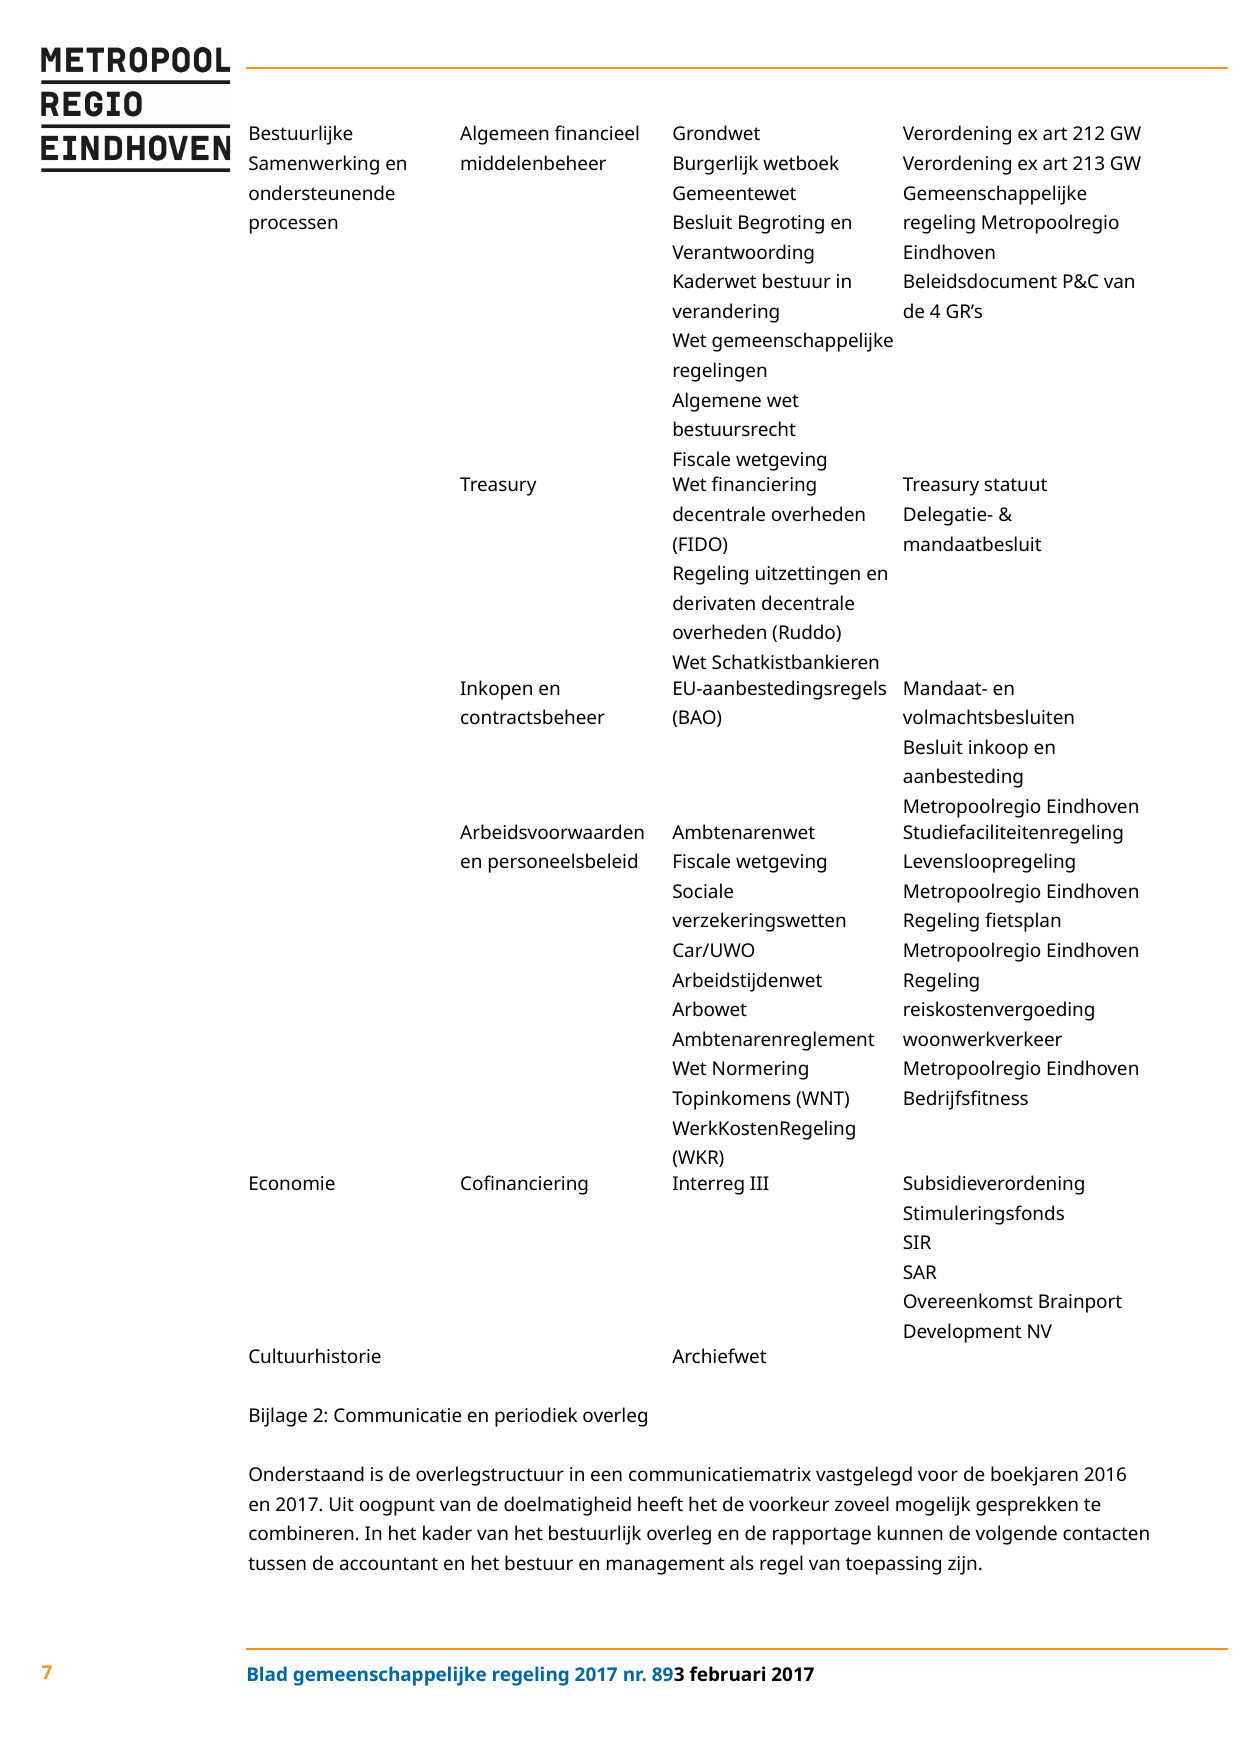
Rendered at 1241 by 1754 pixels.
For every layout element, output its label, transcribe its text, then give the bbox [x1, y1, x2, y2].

picture [41, 47, 231, 172]
table_cell Cofinanciering [460, 1170, 672, 1344]
table_header [460, 95, 672, 121]
table_cell Arbeidsvoorwaarden en personeelsbeleid [460, 819, 672, 1170]
table_cell Economie [248, 1170, 460, 1344]
table_cell Subsidieverordening Stimuleringsfonds SIR SAR Overeenkomst Brainport Development NV [903, 1170, 1152, 1344]
table_cell [248, 675, 460, 819]
table_cell Treasury statuut Delegatie- & mandaatbesluit [903, 472, 1152, 675]
text Onderstaand is de overlegstructuur in een communicatiematrix vastgelegd voor de boekjaren 2016 en 2017. Uit oogpunt van de doelmatigheid heeft het de voorkeur zoveel mogelijk gesprekken te combineren. In het kader van het bestuurlijk overleg en de rapportage kunnen de volgende contacten tussen de accountant en het bestuur en management als regel van toepassing zijn. [248, 1461, 1152, 1576]
table_cell Treasury [460, 472, 672, 675]
table_cell Bestuurlijke Samenwerking en ondersteunende processen [248, 121, 460, 472]
table_cell Wet financiering decentrale overheden (FIDO) Regeling uitzettingen en derivaten decentrale overheden (Ruddo) Wet Schatkistbankieren [672, 472, 903, 675]
table_cell EU-aanbestedingsregels (BAO) [672, 675, 903, 819]
table_cell [903, 1344, 1152, 1369]
table_cell [248, 819, 460, 1170]
table_header [248, 95, 460, 121]
table_cell Inkopen en contractsbeheer [460, 675, 672, 819]
table_header [903, 95, 1152, 121]
table_cell Studiefaciliteitenregeling Levensloopregeling Metropoolregio Eindhoven Regeling fietsplan Metropoolregio Eindhoven Regeling reiskostenvergoeding woonwerkverkeer Metropoolregio Eindhoven Bedrijfsfitness [903, 819, 1152, 1170]
table_cell Ambtenarenwet Fiscale wetgeving Sociale verzekeringswetten Car/UWO Arbeidstijdenwet Arbowet Ambtenarenreglement Wet Normering Topinkomens (WNT) WerkKostenRegeling (WKR) [672, 819, 903, 1170]
table_cell [248, 472, 460, 675]
table_cell Archiefwet [672, 1344, 903, 1369]
table_cell Mandaat- en volmachtsbesluiten Besluit inkoop en aanbesteding Metropoolregio Eindhoven [903, 675, 1152, 819]
table_cell Grondwet Burgerlijk wetboek Gemeentewet Besluit Begroting en Verantwoording Kaderwet bestuur in verandering Wet gemeenschappelijke regelingen Algemene wet bestuursrecht Fiscale wetgeving [672, 121, 903, 472]
table_cell Algemeen financieel middelenbeheer [460, 121, 672, 472]
table_header [672, 95, 903, 121]
table_cell Interreg III [672, 1170, 903, 1344]
table_cell Verordening ex art 212 GW Verordening ex art 213 GW Gemeenschappelijke regeling Metropoolregio Eindhoven Beleidsdocument P&C van de 4 GR’s [903, 121, 1152, 472]
text Bijlage 2: Communicatie en periodiek overleg [248, 1402, 1152, 1428]
table_cell [460, 1344, 672, 1369]
table_cell Cultuurhistorie [248, 1344, 460, 1369]
